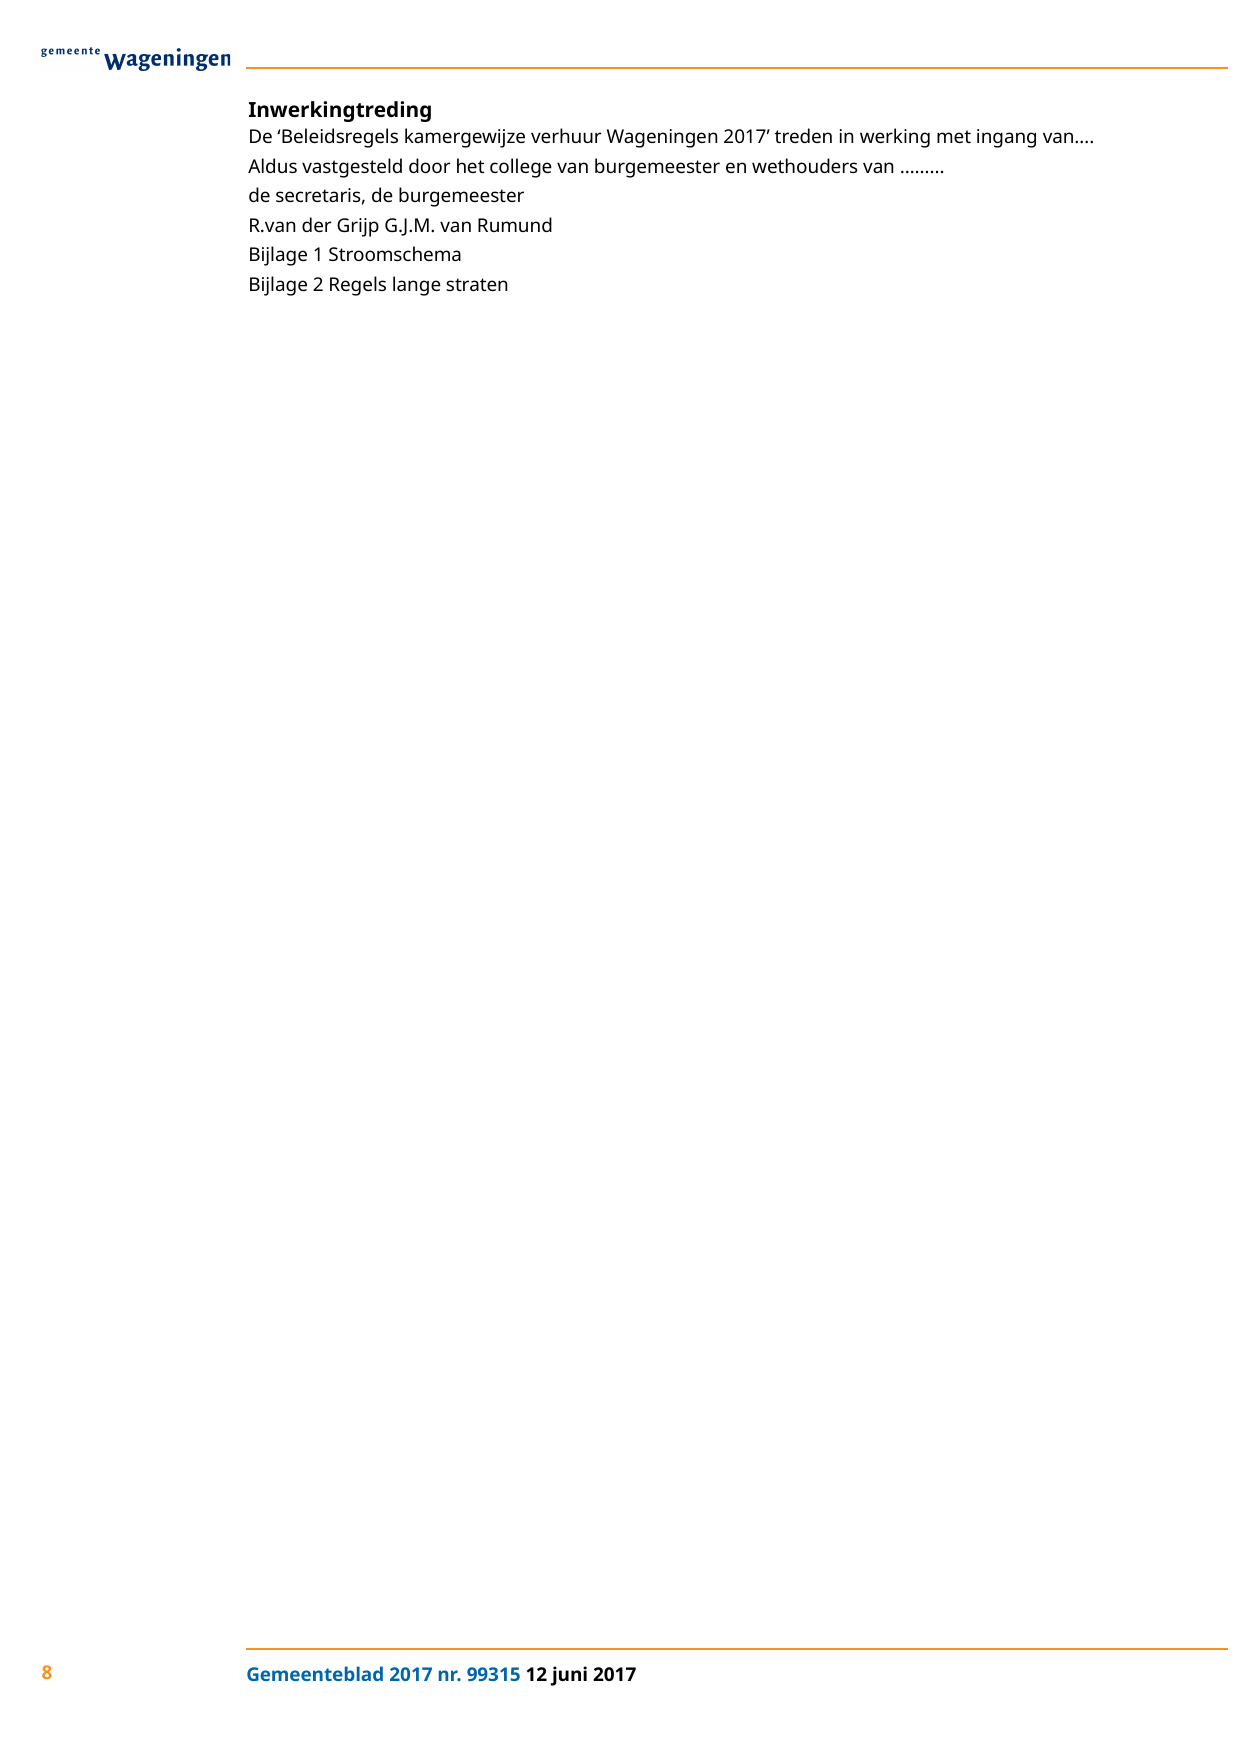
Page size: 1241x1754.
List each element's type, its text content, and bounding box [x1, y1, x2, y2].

text de secretaris, de burgemeester [248, 182, 1152, 208]
text Bijlage 2 Regels lange straten [248, 271, 1152, 297]
text De ‘Beleidsregels kamergewijze verhuur Wageningen 2017’ treden in werking met ingang van…. [248, 123, 1152, 149]
text Inwerkingtreding [248, 95, 1152, 123]
text Bijlage 1 Stroomschema [248, 242, 1152, 267]
text Aldus vastgesteld door het college van burgemeester en wethouders van ……... [248, 153, 1152, 178]
text R.van der Grijp G.J.M. van Rumund [248, 212, 1152, 238]
picture [41, 47, 231, 71]
